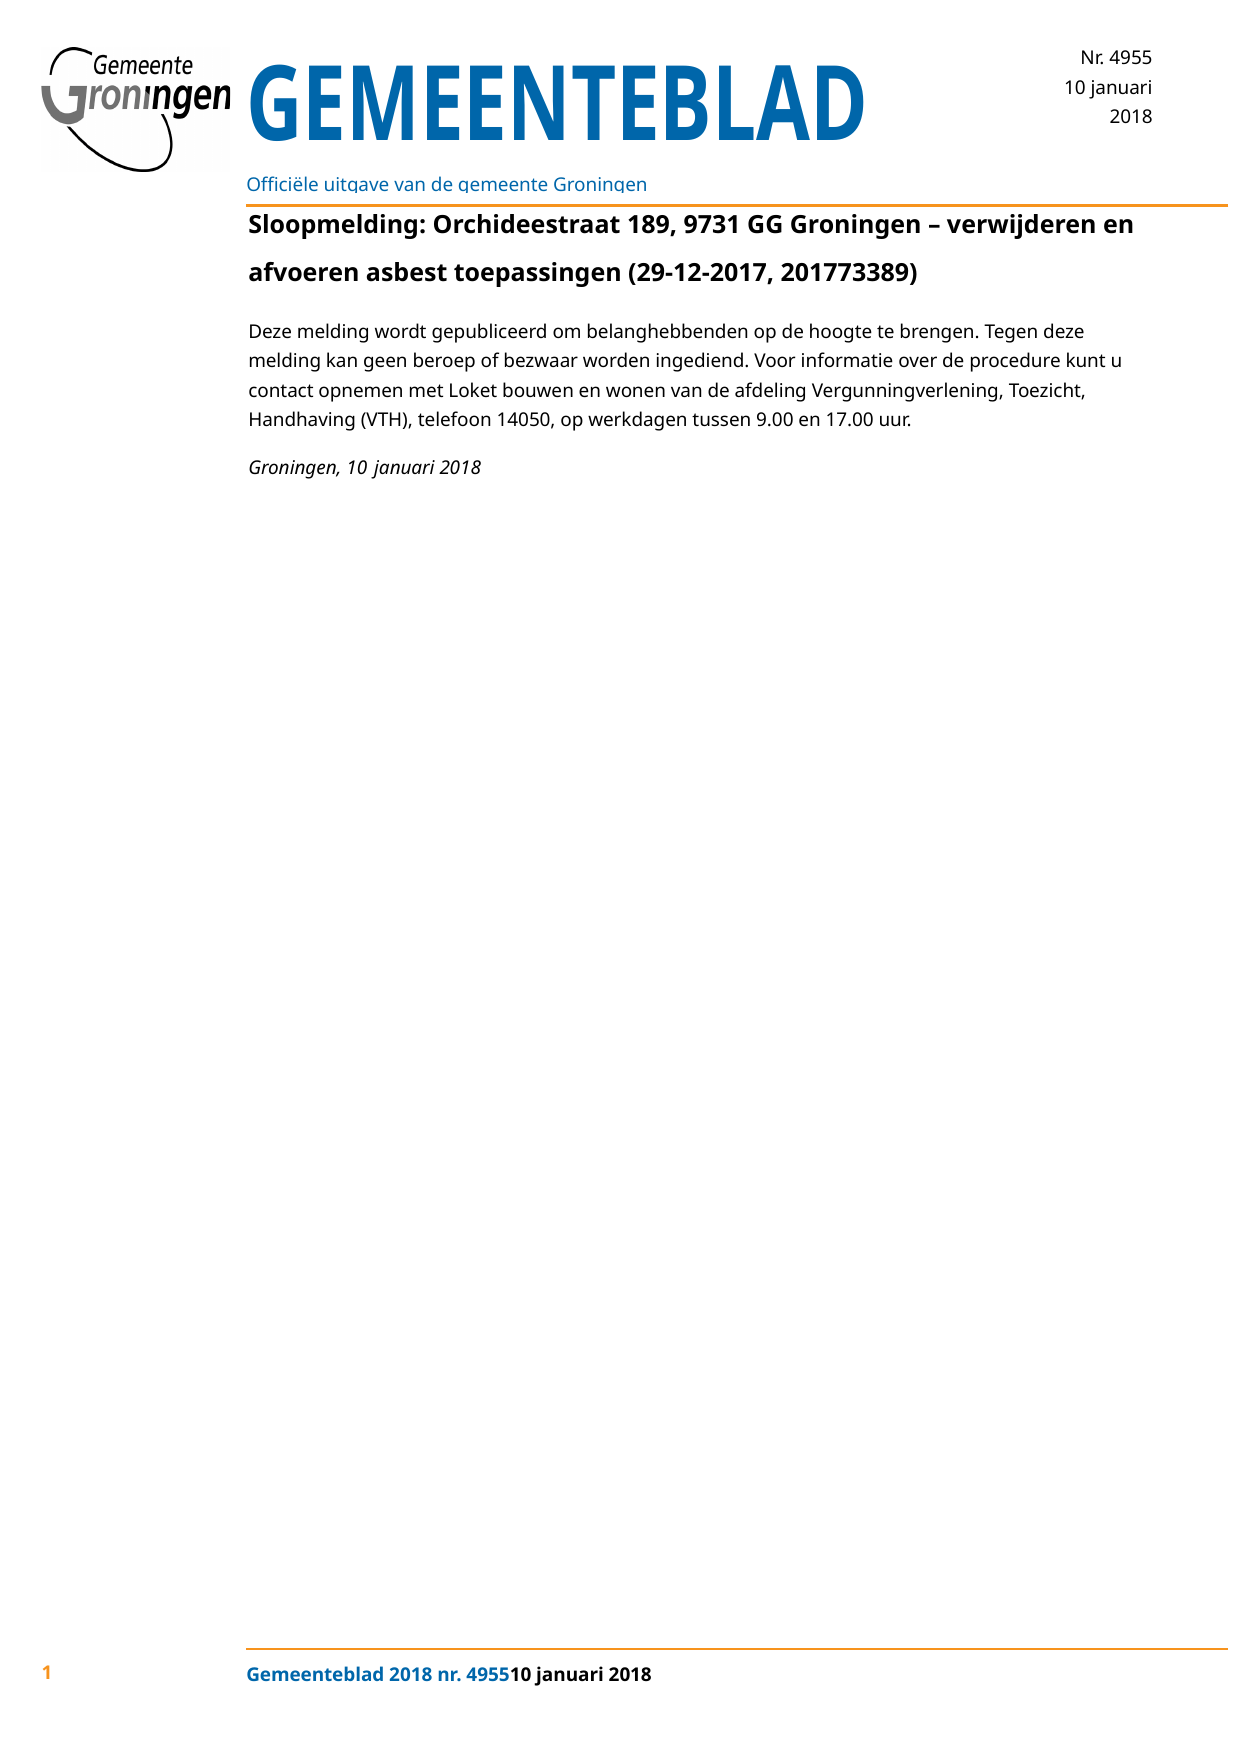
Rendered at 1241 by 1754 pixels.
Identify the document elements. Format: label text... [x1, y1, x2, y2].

text Deze melding wordt gepubliceerd om belanghebbenden op de hoogte te brengen. Tegen deze melding kan geen beroep of bezwaar worden ingediend. Voor informatie over de procedure kunt u contact opnemen met Loket bouwen en wonen van de afdeling Vergunningverlening, Toezicht, Handhaving (VTH), telefoon 14050, op werkdagen tussen 9.00 en 17.00 uur. [248, 318, 1152, 432]
text Groningen, 10 januari 2018 [248, 454, 1152, 480]
text Sloopmelding: Orchideestraat 189, 9731 GG Groningen – verwijderen en afvoeren asbest toepassingen (29-12-2017, 201773389) [248, 207, 1152, 288]
picture [41, 47, 231, 172]
